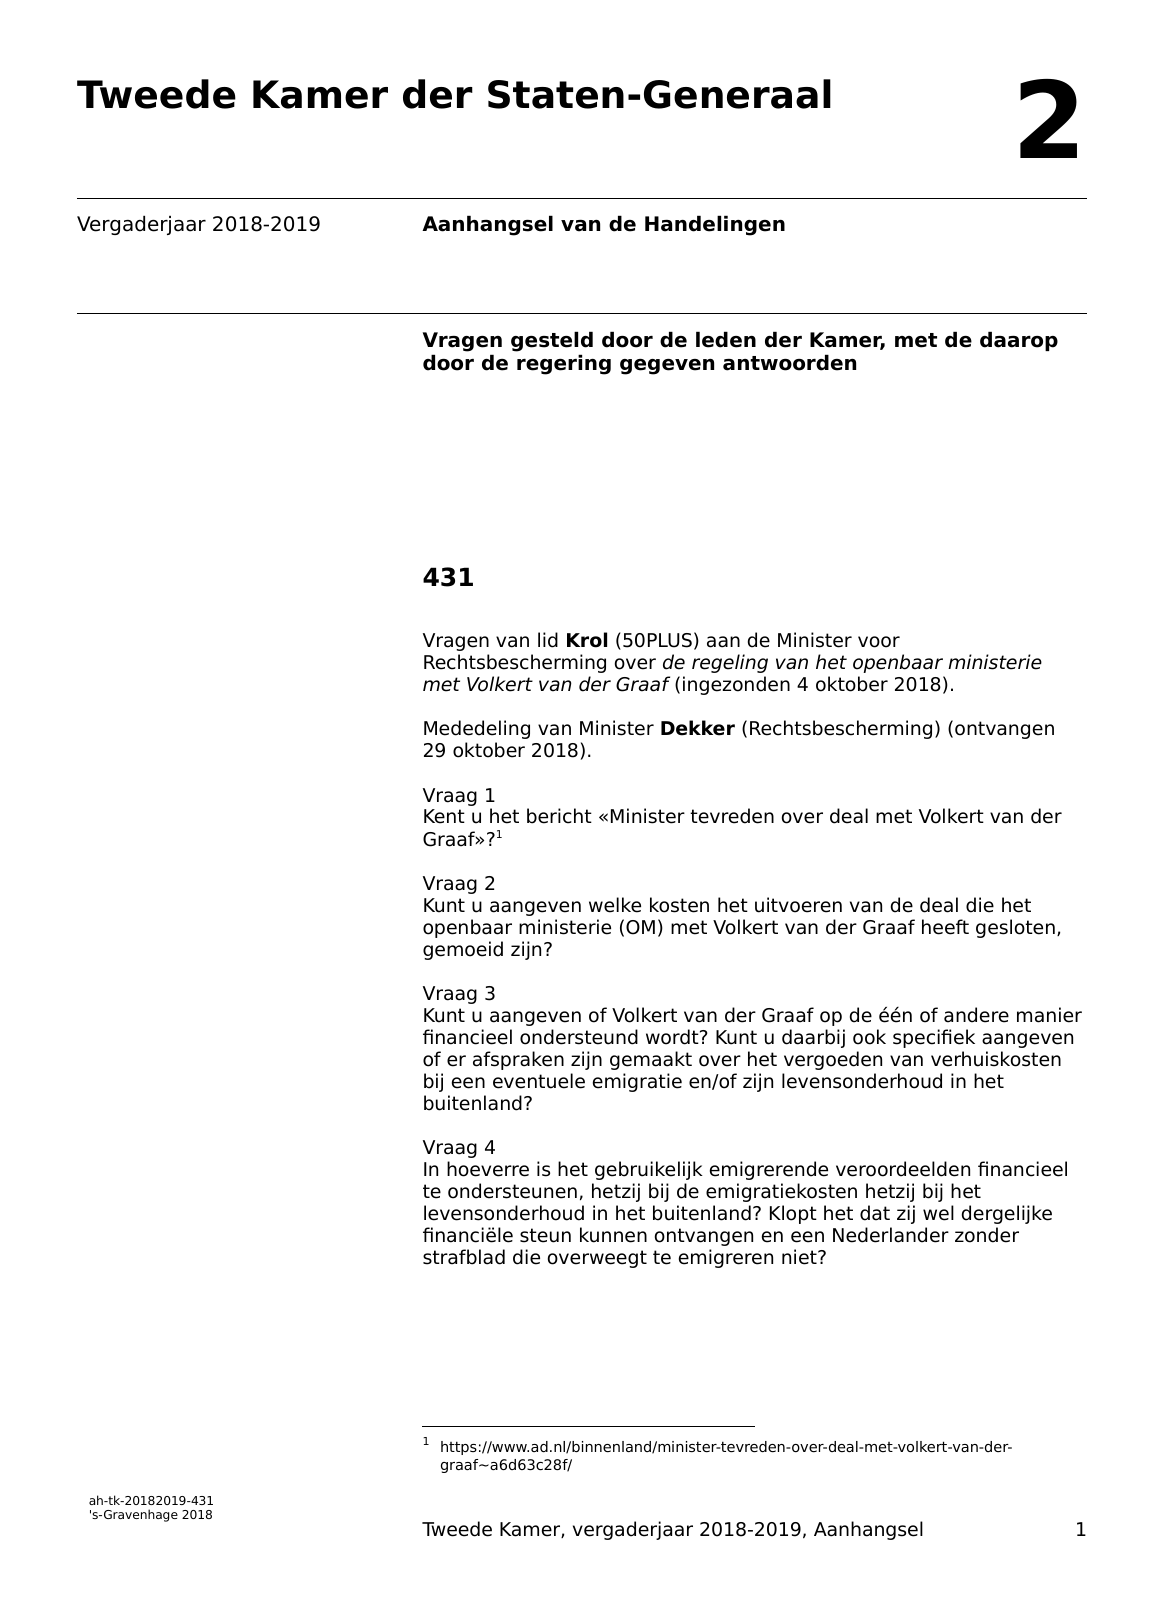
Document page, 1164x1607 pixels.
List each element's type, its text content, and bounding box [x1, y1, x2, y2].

text ah-tk-20182019-431 [88, 1494, 323, 1508]
text Vraag 3 [422, 983, 1087, 1005]
text Vraag 2 [422, 873, 1087, 894]
table_cell [77, 314, 422, 375]
text https://www.ad.nl/binnenland/minister-tevreden-over-deal-met-volkert-van-der-graaf~a6d63c28f/ [422, 1435, 1087, 1474]
table_cell Vergaderjaar 2018-2019 [77, 199, 422, 313]
text Kent u het bericht «Minister tevreden over deal met Volkert van der Graaf»? [422, 806, 1087, 850]
table_cell Aanhangsel van de Handelingen [422, 199, 1087, 313]
text Vraag 4 [422, 1137, 1087, 1159]
text Mededeling van Minister Dekker (Rechtsbescherming) (ontvangen 29 oktober 2018). [422, 718, 1087, 762]
text 431 [422, 563, 1087, 592]
text In hoeverre is het gebruikelijk emigrerende veroordeelden financieel te ondersteunen, hetzij bij de emigratiekosten hetzij bij het levensonderhoud in het buitenland? Klopt het dat zij wel dergelijke financiële steun kunnen ontvangen en een Nederlander zonder strafblad die overweegt te emigreren niet? [422, 1159, 1087, 1269]
text 's-Gravenhage 2018 [88, 1508, 323, 1522]
table_header 2 [886, 59, 1087, 198]
text Kunt u aangeven of Volkert van der Graaf op de één of andere manier financieel ondersteund wordt? Kunt u daarbij ook specifiek aangeven of er afspraken zijn gemaakt over het vergoeden van verhuiskosten bij een eventuele emigratie en/of zijn levensonderhoud in het buitenland? [422, 1005, 1087, 1114]
table_cell Vragen gesteld door de leden der Kamer, met de daarop door de regering gegeven antwoorden [422, 314, 1087, 375]
text Kunt u aangeven welke kosten het uitvoeren van de deal die het openbaar ministerie (OM) met Volkert van der Graaf heeft gesloten, gemoeid zijn? [422, 894, 1087, 961]
table_header Tweede Kamer der Staten-Generaal [77, 59, 886, 198]
text Vraag 1 [422, 784, 1087, 806]
text Vragen van lid Krol (50PLUS) aan de Minister voor Rechtsbescherming over de regeling van het openbaar ministerie met Volkert van der Graaf (ingezonden 4 oktober 2018). [422, 630, 1087, 696]
